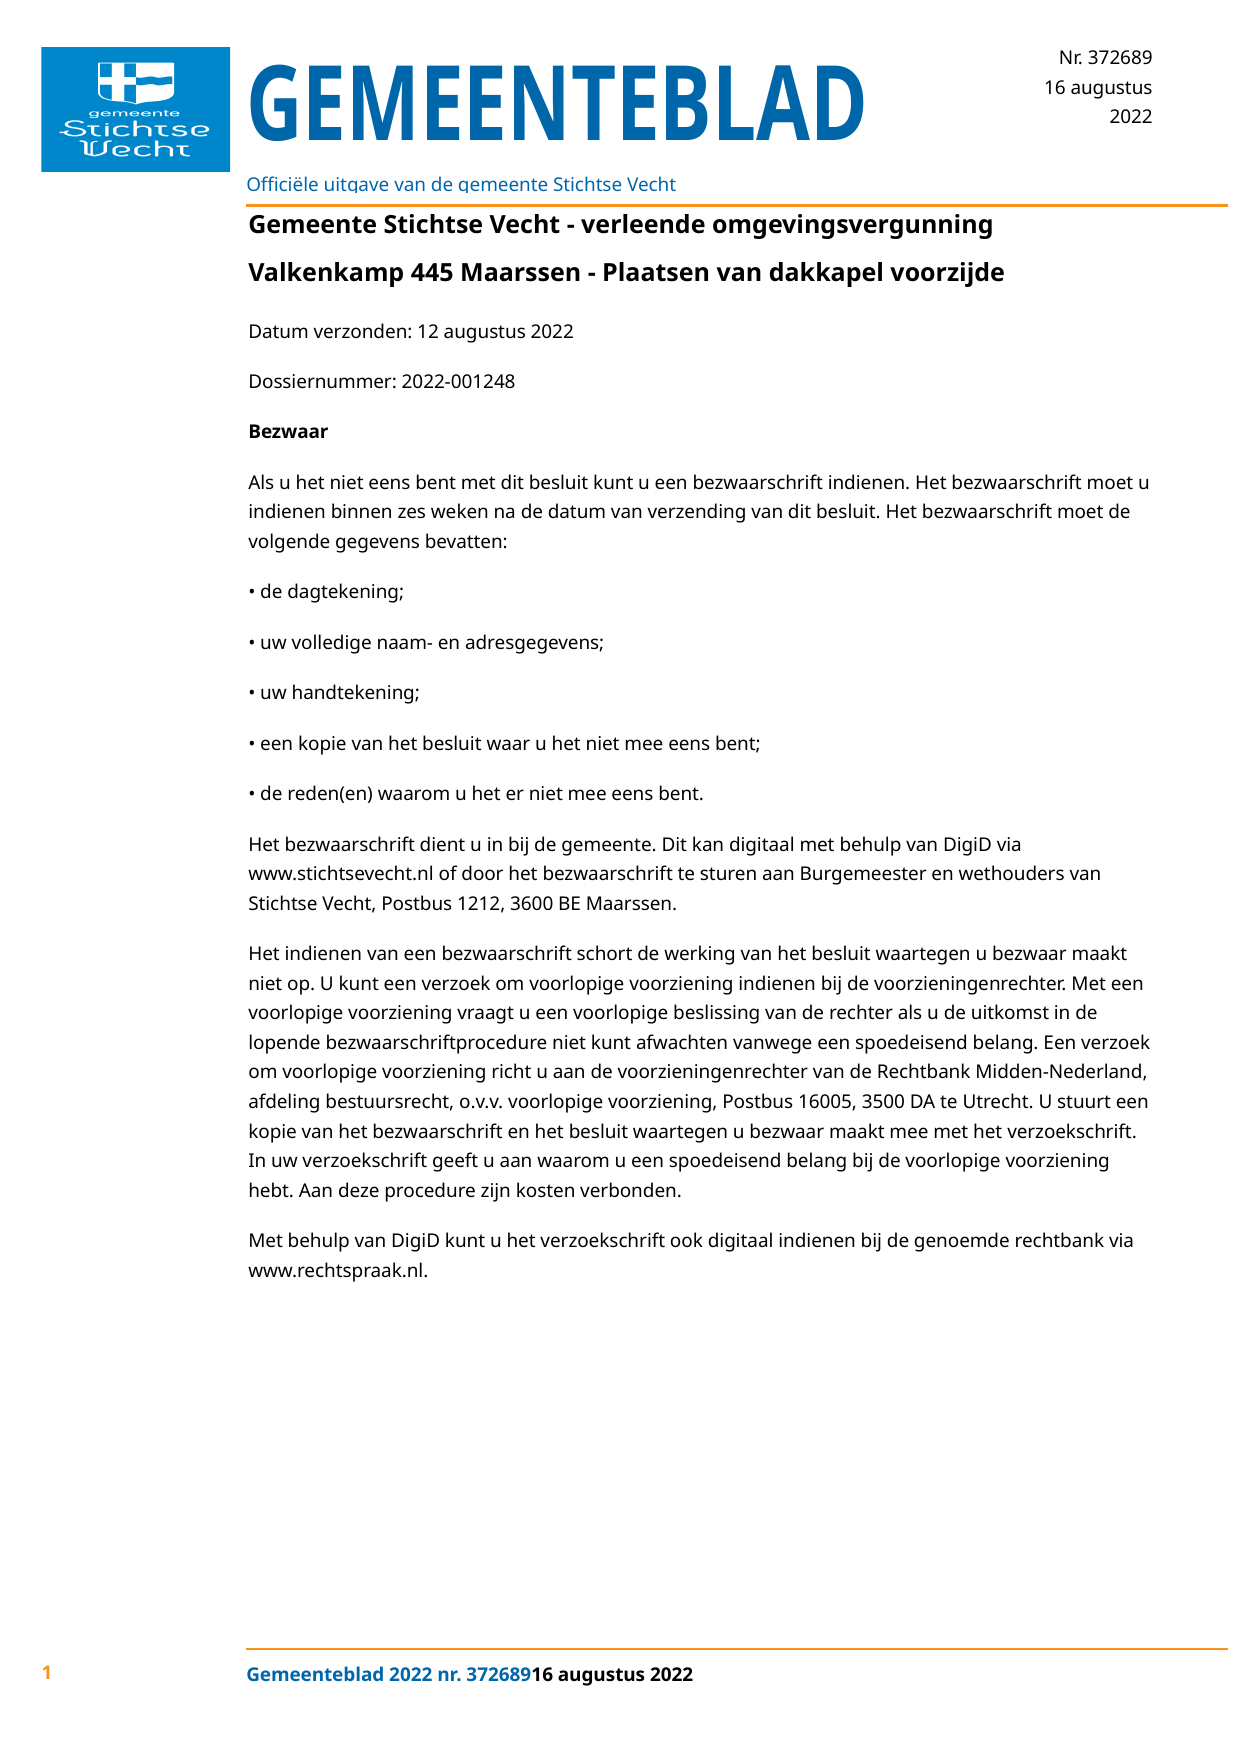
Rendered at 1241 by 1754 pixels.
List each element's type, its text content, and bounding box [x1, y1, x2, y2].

text Bezwaar [248, 419, 1152, 444]
text Gemeente Stichtse Vecht - verleende omgevingsvergunning Valkenkamp 445 Maarssen - Plaatsen van dakkapel voorzijde [248, 207, 1152, 288]
text Met behulp van DigiD kunt u het verzoekschrift ook digitaal indienen bij de genoemde rechtbank via www.rechtspraak.nl. [248, 1227, 1152, 1283]
text Dossiernummer: 2022-001248 [248, 368, 1152, 394]
text • uw volledige naam- en adresgegevens; [248, 629, 1152, 655]
text Datum verzonden: 12 augustus 2022 [248, 318, 1152, 344]
text Het bezwaarschrift dient u in bij de gemeente. Dit kan digitaal met behulp van DigiD via www.stichtsevecht.nl of door het bezwaarschrift te sturen aan Burgemeester en wethouders van Stichtse Vecht, Postbus 1212, 3600 BE Maarssen. [248, 831, 1152, 916]
picture [137, 63, 174, 103]
text • de reden(en) waarom u het er niet mee eens bent. [248, 780, 1152, 806]
text Het indienen van een bezwaarschrift schort de werking van het besluit waartegen u bezwaar maakt niet op. U kunt een verzoek om voorlopige voorziening indienen bij de voorzieningenrechter. Met een voorlopige voorziening vraagt u een voorlopige beslissing van de rechter als u de uitkomst in de lopende bezwaarschriftprocedure niet kunt afwachten vanwege een spoedeisend belang. Een verzoek om voorlopige voorziening richt u aan de voorzieningenrechter van de Rechtbank Midden-Nederland, afdeling bestuursrecht, o.v.v. voorlopige voorziening, Postbus 16005, 3500 DA te Utrecht. U stuurt een kopie van het bezwaarschrift en het besluit waartegen u bezwaar maakt mee met het verzoekschrift. In uw verzoekschrift geeft u aan waarom u een spoedeisend belang bij de voorlopige voorziening hebt. Aan deze procedure zijn kosten verbonden. [248, 940, 1152, 1203]
text • een kopie van het besluit waar u het niet mee eens bent; [248, 730, 1152, 756]
text • de dagtekening; [248, 579, 1152, 604]
text • uw handtekening; [248, 679, 1152, 705]
text Als u het niet eens bent met dit besluit kunt u een bezwaarschrift indienen. Het bezwaarschrift moet u indienen binnen zes weken na de datum van verzending van dit besluit. Het bezwaarschrift moet de volgende gegevens bevatten: [248, 469, 1152, 554]
picture [99, 63, 135, 101]
